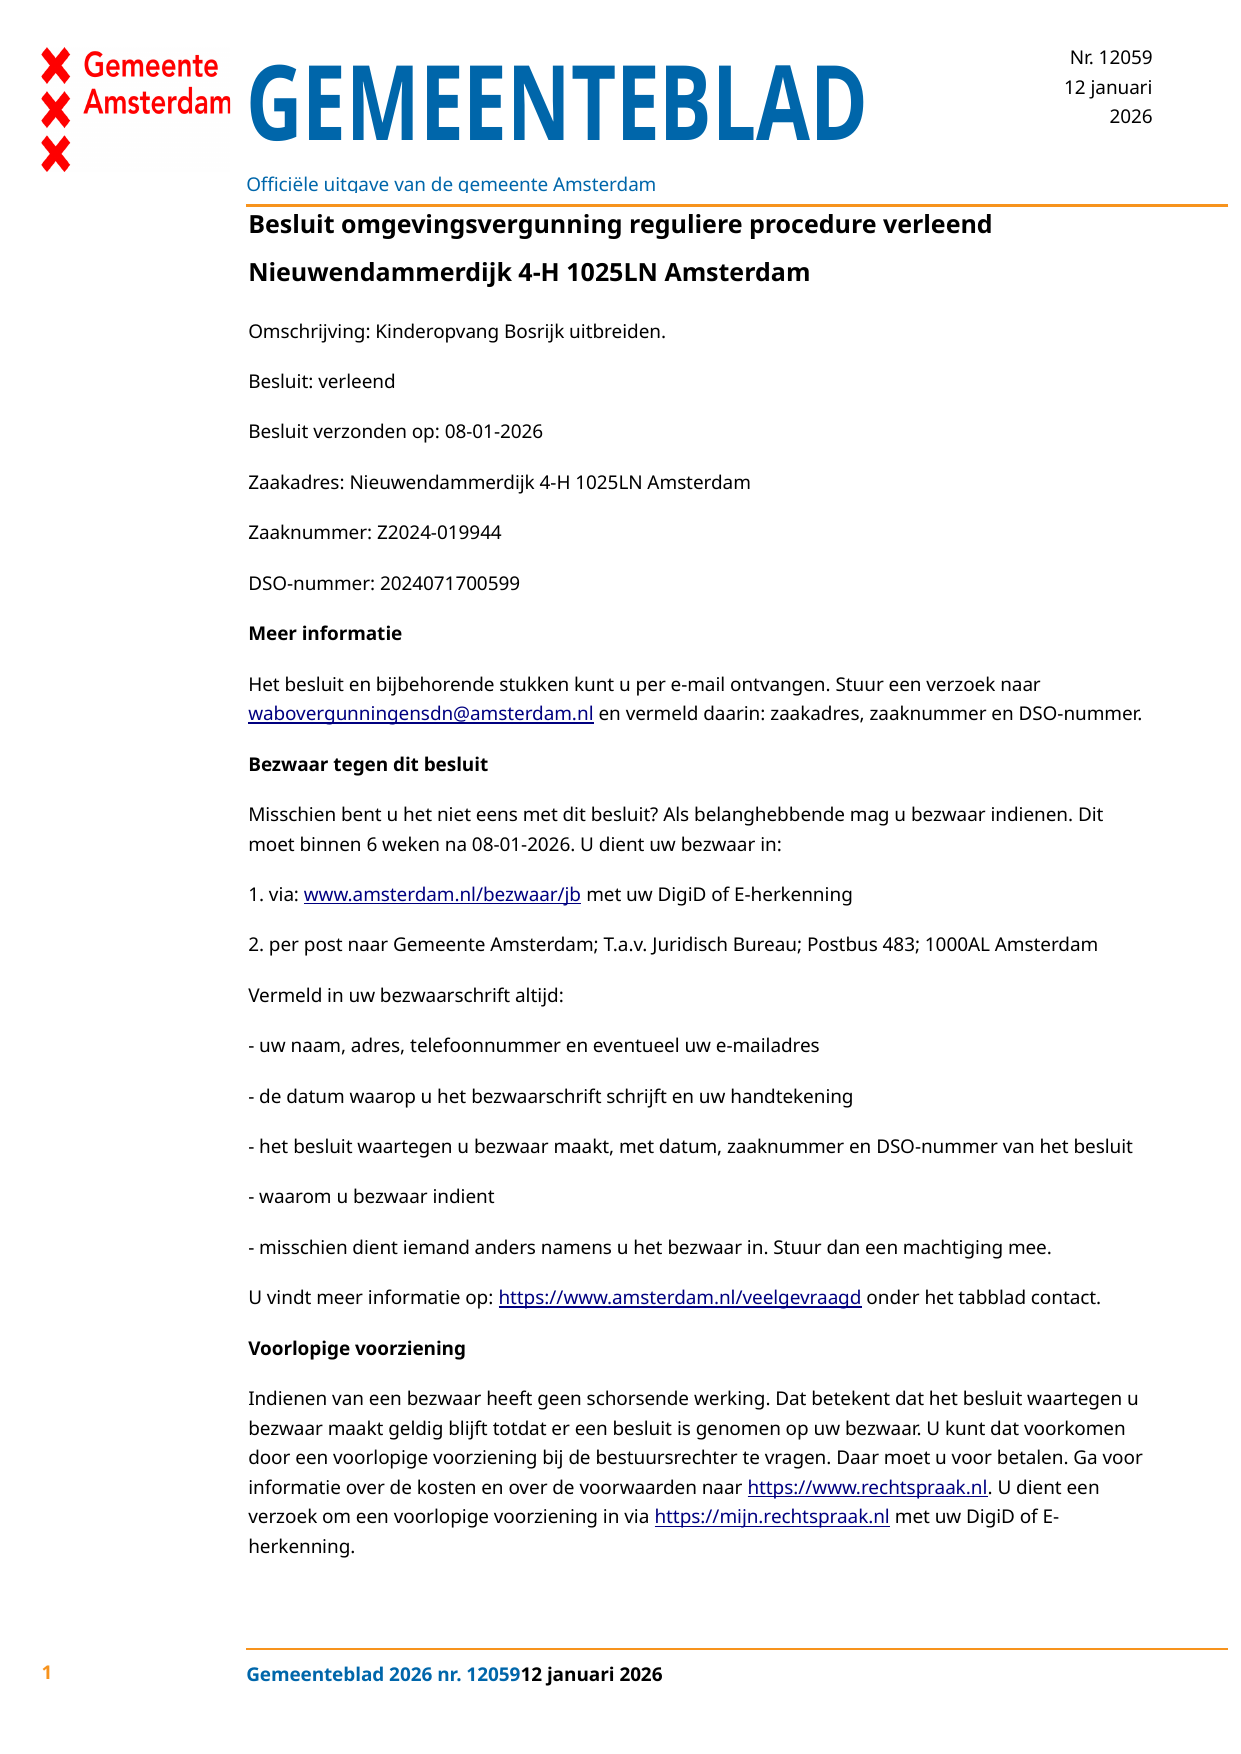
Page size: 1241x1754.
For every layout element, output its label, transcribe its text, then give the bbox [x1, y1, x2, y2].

text - waarom u bezwaar indient [248, 1184, 1152, 1209]
text Besluit: verleend [248, 368, 1152, 394]
text Zaakadres: Nieuwendammerdijk 4-H 1025LN Amsterdam [248, 469, 1152, 495]
text Omschrijving: Kinderopvang Bosrijk uitbreiden. [248, 318, 1152, 344]
text Bezwaar tegen dit besluit [248, 751, 1152, 777]
picture [41, 47, 231, 172]
text Misschien bent u het niet eens met dit besluit? Als belanghebbende mag u bezwaar indienen. Dit moet binnen 6 weken na 08-01-2026. U dient uw bezwaar in: [248, 801, 1152, 857]
text Voorlopige voorziening [248, 1335, 1152, 1361]
text Besluit omgevingsvergunning reguliere procedure verleend Nieuwendammerdijk 4-H 1025LN Amsterdam [248, 207, 1152, 288]
text Vermeld in uw bezwaarschrift altijd: [248, 982, 1152, 1008]
text - misschien dient iemand anders namens u het bezwaar in. Stuur dan een machtiging mee. [248, 1234, 1152, 1260]
text Indienen van een bezwaar heeft geen schorsende werking. Dat betekent dat het besluit waartegen u bezwaar maakt geldig blijft totdat er een besluit is genomen op uw bezwaar. U kunt dat voorkomen door een voorlopige voorziening bij de bestuursrechter te vragen. Daar moet u voor betalen. Ga voor informatie over de kosten en over de voorwaarden naar https://www.rechtspraak.nl. U dient een verzoek om een voorlopige voorziening in via https://mijn.rechtspraak.nl met uw DigiD of E-herkenning. [248, 1385, 1152, 1559]
text - uw naam, adres, telefoonnummer en eventueel uw e-mailadres [248, 1032, 1152, 1058]
text Meer informatie [248, 620, 1152, 646]
text Zaaknummer: Z2024-019944 [248, 519, 1152, 545]
text - het besluit waartegen u bezwaar maakt, met datum, zaaknummer en DSO-nummer van het besluit [248, 1133, 1152, 1159]
text 2. per post naar Gemeente Amsterdam; T.a.v. Juridisch Bureau; Postbus 483; 1000AL Amsterdam [248, 932, 1152, 957]
text 1. via: www.amsterdam.nl/bezwaar/jb met uw DigiD of E-herkenning [248, 881, 1152, 907]
text - de datum waarop u het bezwaarschrift schrijft en uw handtekening [248, 1083, 1152, 1109]
text Het besluit en bijbehorende stukken kunt u per e-mail ontvangen. Stuur een verzoek naar wabovergunningensdn@amsterdam.nl en vermeld daarin: zaakadres, zaaknummer en DSO-nummer. [248, 671, 1152, 726]
text Besluit verzonden op: 08-01-2026 [248, 419, 1152, 444]
text U vindt meer informatie op: https://www.amsterdam.nl/veelgevraagd onder het tabblad contact. [248, 1284, 1152, 1310]
text DSO-nummer: 2024071700599 [248, 570, 1152, 596]
